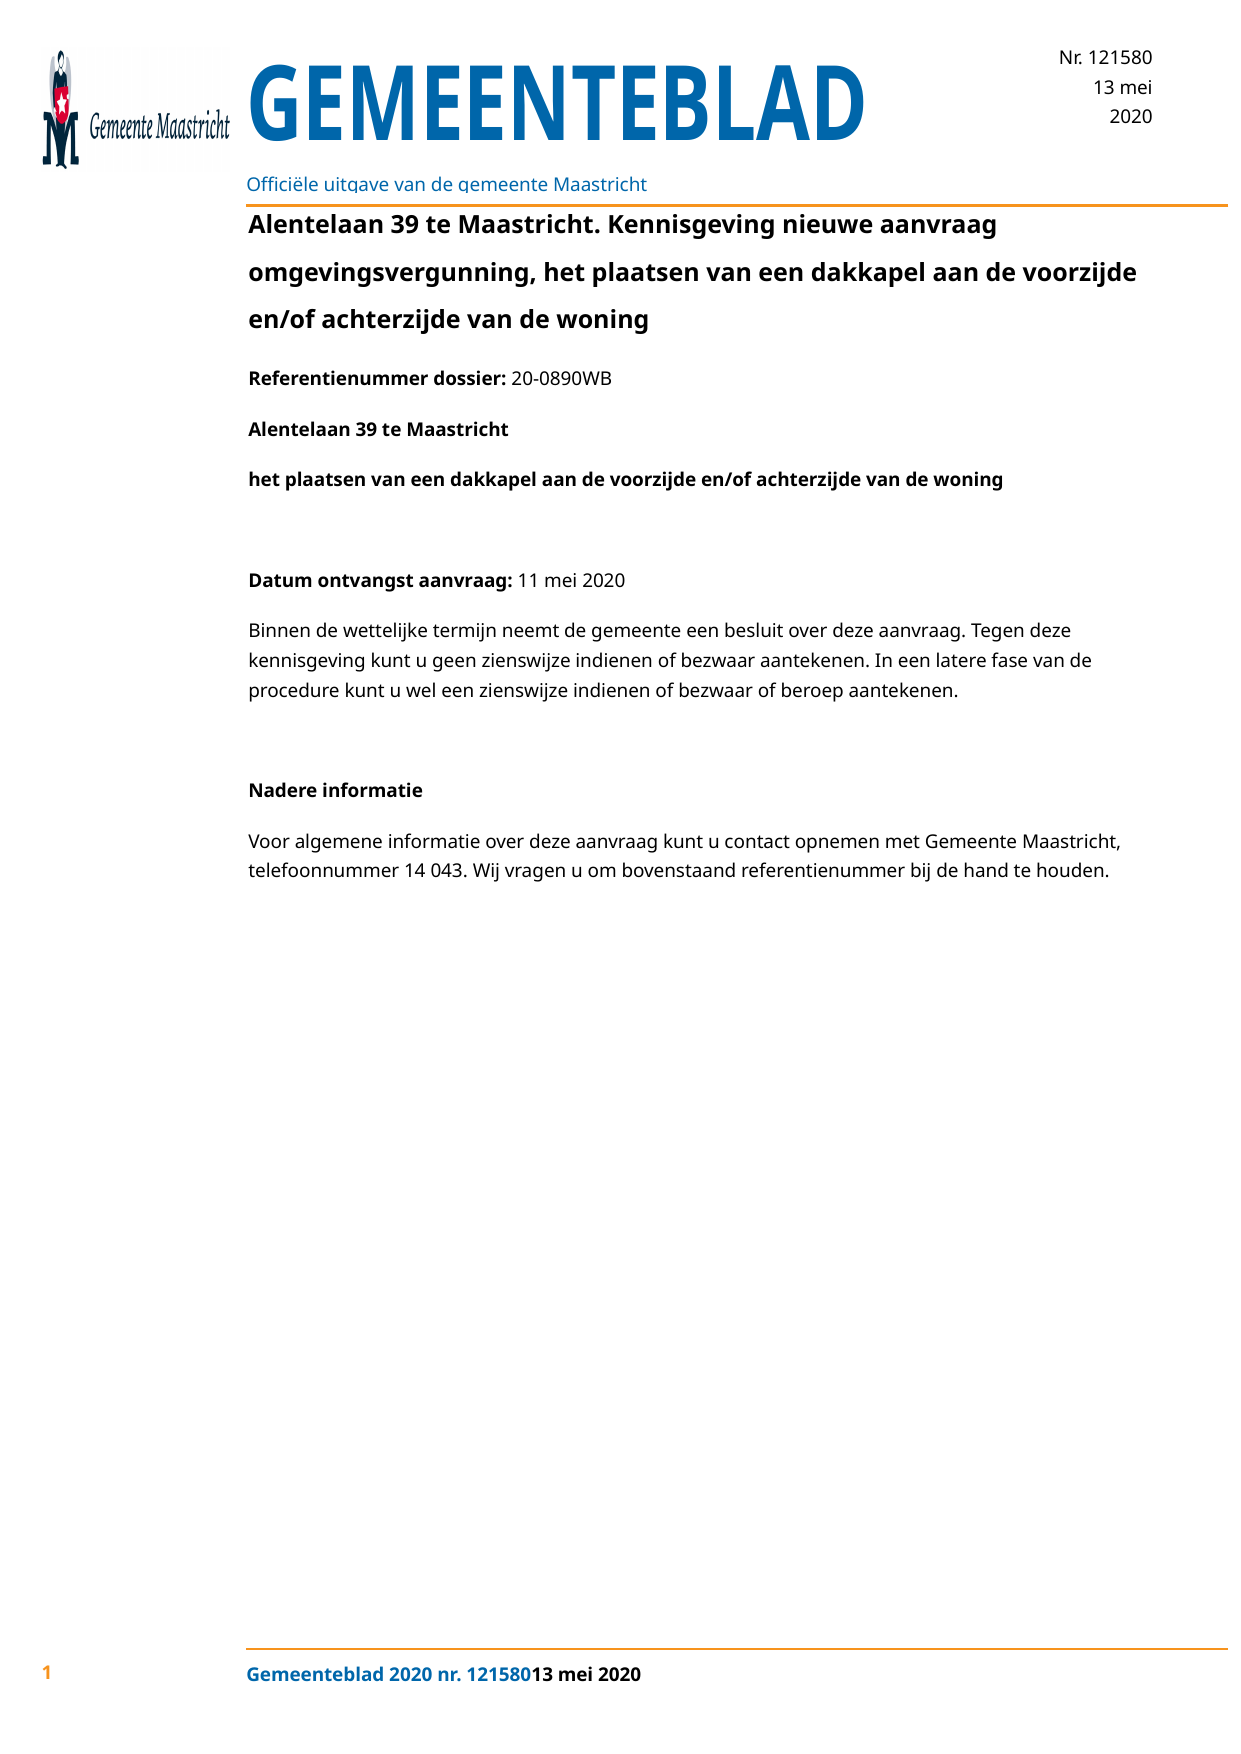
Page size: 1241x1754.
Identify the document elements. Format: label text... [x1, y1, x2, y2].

text het plaatsen van een dakkapel aan de voorzijde en/of achterzijde van de woning [248, 466, 1152, 492]
text Voor algemene informatie over deze aanvraag kunt u contact opnemen met Gemeente Maastricht, telefoonnummer 14 043. Wij vragen u om bovenstaand referentienummer bij de hand te houden. [248, 828, 1152, 883]
text Alentelaan 39 te Maastricht. Kennisgeving nieuwe aanvraag omgevingsvergunning, het plaatsen van een dakkapel aan de voorzijde en/of achterzijde van de woning [248, 207, 1152, 336]
picture [41, 47, 231, 172]
text Datum ontvangst aanvraag: 11 mei 2020 [248, 567, 1152, 593]
text Binnen de wettelijke termijn neemt de gemeente een besluit over deze aanvraag. Tegen deze kennisgeving kunt u geen zienswijze indienen of bezwaar aantekenen. In een latere fase van de procedure kunt u wel een zienswijze indienen of bezwaar of beroep aantekenen. [248, 618, 1152, 702]
text Referentienummer dossier: 20-0890WB [248, 366, 1152, 391]
text Alentelaan 39 te Maastricht [248, 416, 1152, 442]
text Nadere informatie [248, 778, 1152, 803]
